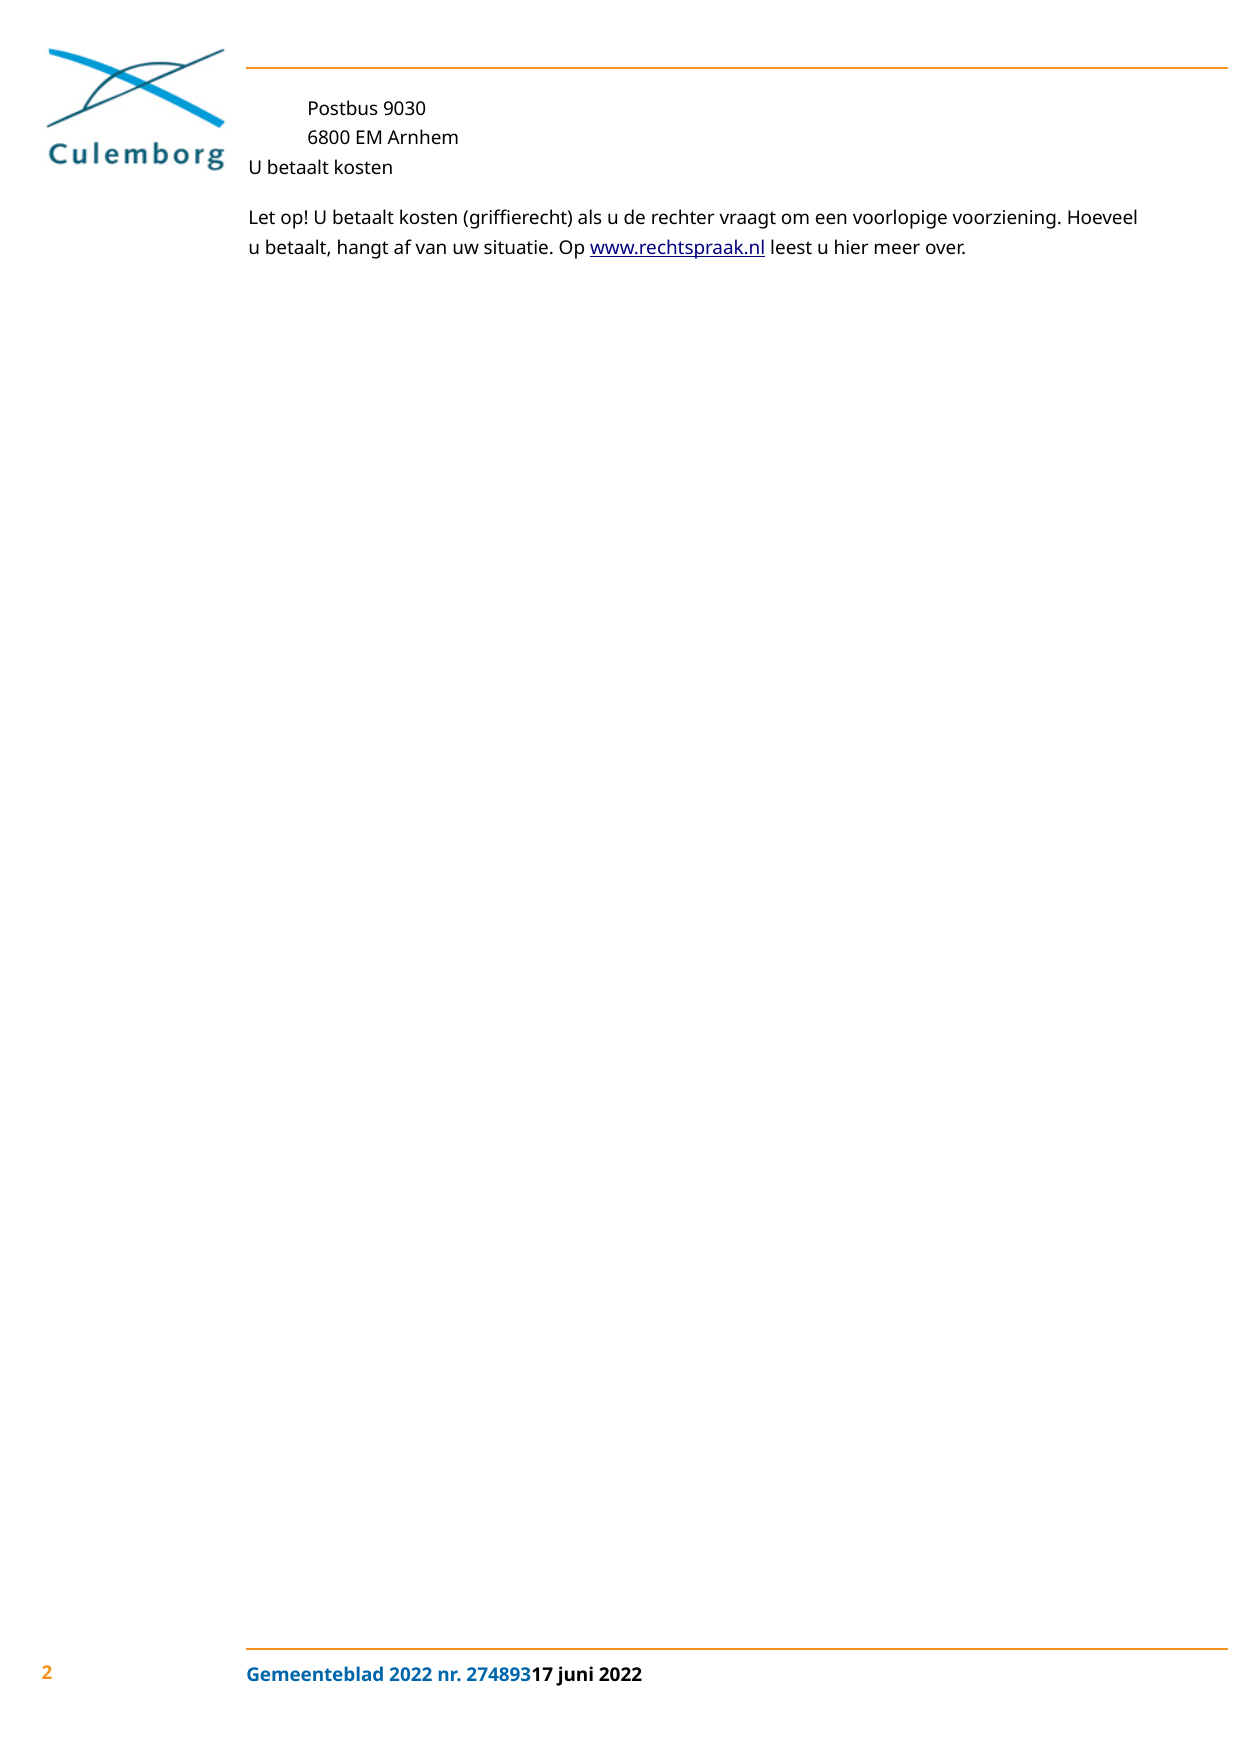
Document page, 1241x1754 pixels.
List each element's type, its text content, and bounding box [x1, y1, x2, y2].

picture [41, 47, 231, 172]
text U betaalt kosten [248, 154, 1152, 180]
list 6800 EM Arnhem [248, 124, 1152, 150]
list Postbus 9030 [248, 95, 1152, 121]
text Let op! U betaalt kosten (griffierecht) als u de rechter vraagt om een voorlopige voorziening. Hoeveel u betaalt, hangt af van uw situatie. Op www.rechtspraak.nl leest u hier meer over. [248, 204, 1152, 260]
